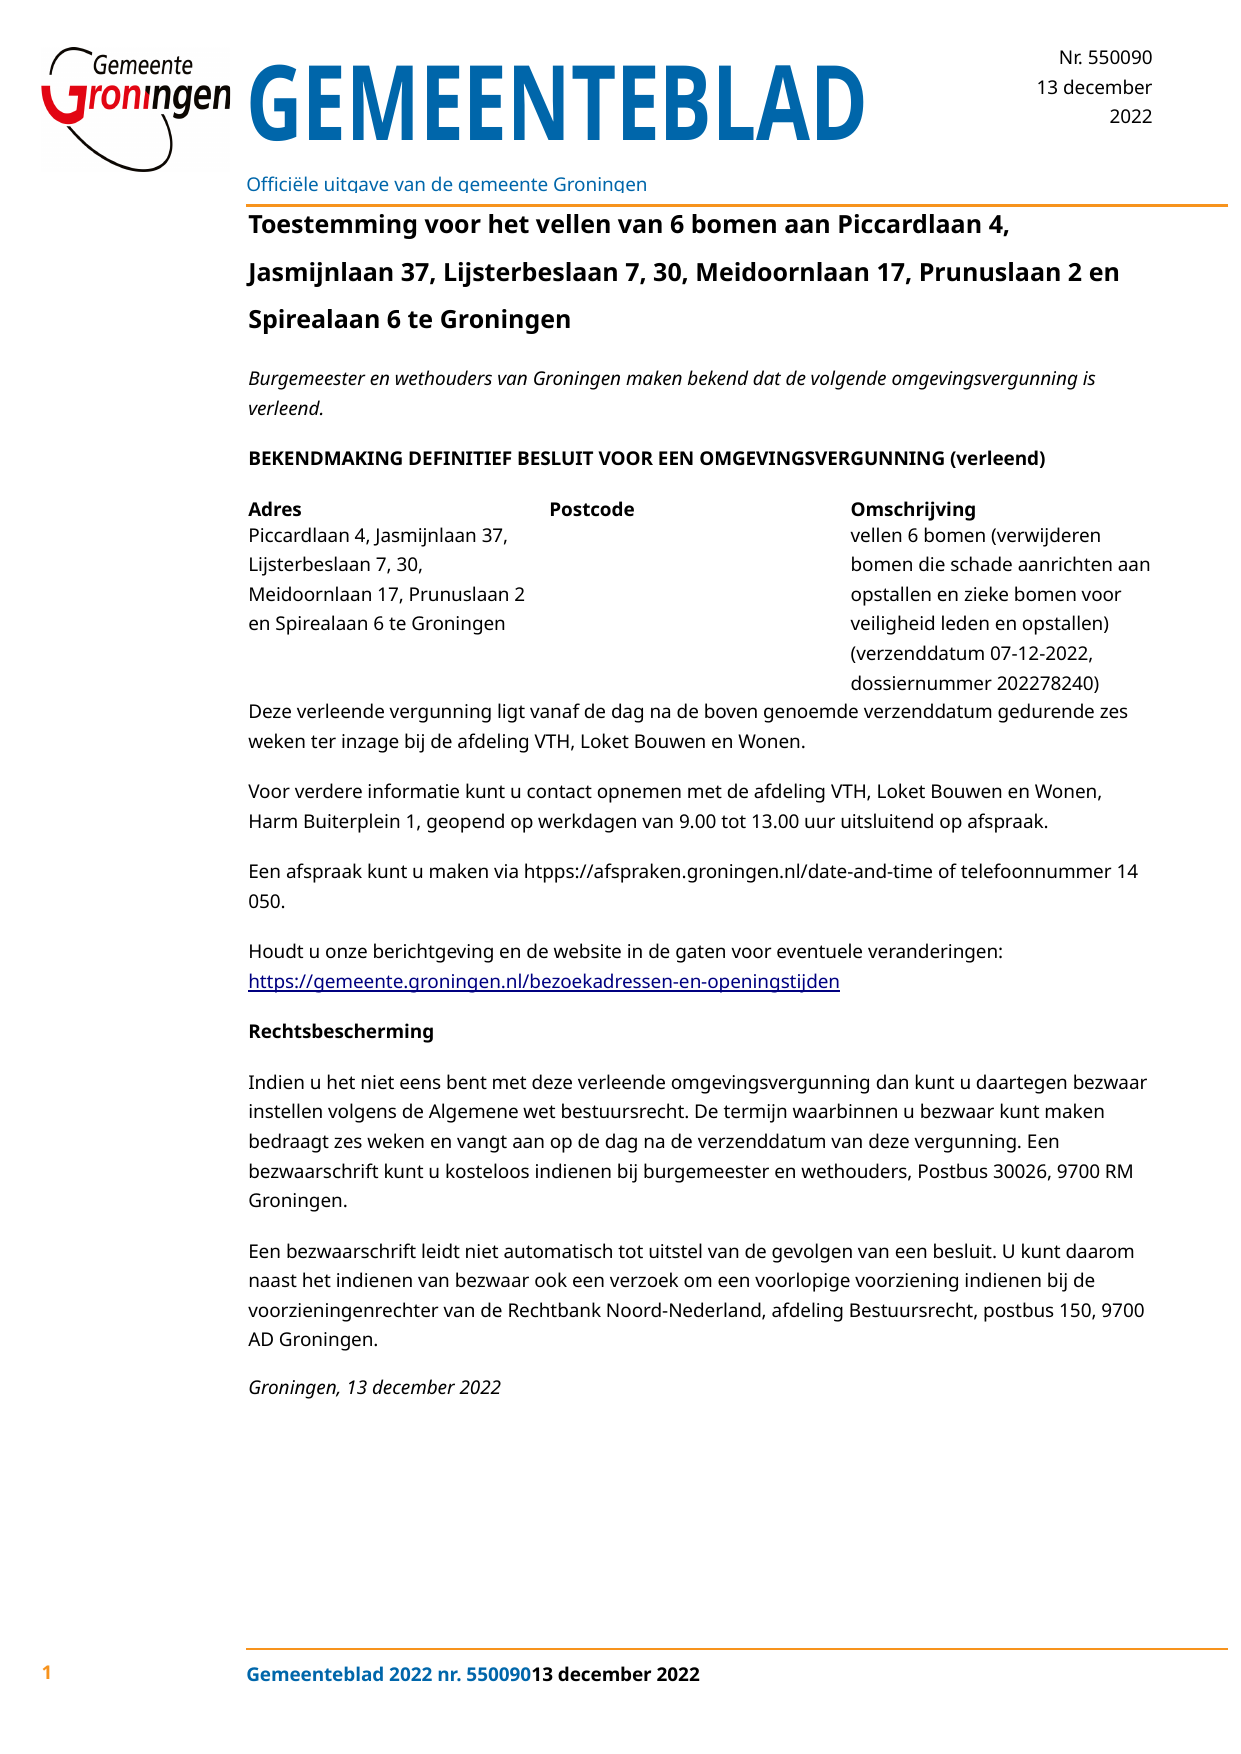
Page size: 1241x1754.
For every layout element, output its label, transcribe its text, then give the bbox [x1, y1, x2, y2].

text BEKENDMAKING DEFINITIEF BESLUIT VOOR EEN OMGEVINGSVERGUNNING (verleend) [248, 446, 1152, 471]
table_cell [549, 522, 850, 695]
text Burgemeester en wethouders van Groningen maken bekend dat de volgende omgevingsvergunning is verleend. [248, 366, 1152, 421]
table_cell vellen 6 bomen (verwijderen bomen die schade aanrichten aan opstallen en zieke bomen voor veiligheid leden en opstallen) (verzenddatum 07-12-2022, dossiernummer 202278240) [850, 522, 1152, 695]
text Deze verleende vergunning ligt vanaf de dag na de boven genoemde verzenddatum gedurende zes weken ter inzage bij de afdeling VTH, Loket Bouwen en Wonen. [248, 699, 1152, 754]
text Toestemming voor het vellen van 6 bomen aan Piccardlaan 4, Jasmijnlaan 37, Lijsterbeslaan 7, 30, Meidoornlaan 17, Prunuslaan 2 en Spirealaan 6 te Groningen [248, 207, 1152, 336]
text Indien u het niet eens bent met deze verleende omgevingsvergunning dan kunt u daartegen bezwaar instellen volgens de Algemene wet bestuursrecht. De termijn waarbinnen u bezwaar kunt maken bedraagt zes weken en vangt aan op de dag na de verzenddatum van deze vergunning. Een bezwaarschrift kunt u kosteloos indienen bij burgemeester en wethouders, Postbus 30026, 9700 RM Groningen. [248, 1069, 1152, 1213]
picture [41, 47, 231, 172]
table_cell Piccardlaan 4, Jasmijnlaan 37, Lijsterbeslaan 7, 30, Meidoornlaan 17, Prunuslaan 2 en Spirealaan 6 te Groningen [248, 522, 549, 695]
table_header Postcode [549, 496, 850, 522]
text Een bezwaarschrift leidt niet automatisch tot uitstel van de gevolgen van een besluit. U kunt daarom naast het indienen van bezwaar ook een verzoek om een voorlopige voorziening indienen bij de voorzieningenrechter van de Rechtbank Noord-Nederland, afdeling Bestuursrecht, postbus 150, 9700 AD Groningen. [248, 1238, 1152, 1352]
table_header Omschrijving [850, 496, 1152, 522]
text Groningen, 13 december 2022 [248, 1374, 1152, 1400]
text Houdt u onze berichtgeving en de website in de gaten voor eventuele veranderingen: https://gemeente.groningen.nl/bezoekadressen-en-openingstijden [248, 939, 1152, 994]
text Een afspraak kunt u maken via htpps://afspraken.groningen.nl/date-and-time of telefoonnummer 14 050. [248, 859, 1152, 914]
text Voor verdere informatie kunt u contact opnemen met de afdeling VTH, Loket Bouwen en Wonen, Harm Buiterplein 1, geopend op werkdagen van 9.00 tot 13.00 uur uitsluitend op afspraak. [248, 779, 1152, 834]
table_header Adres [248, 496, 549, 522]
text Rechtsbescherming [248, 1019, 1152, 1044]
